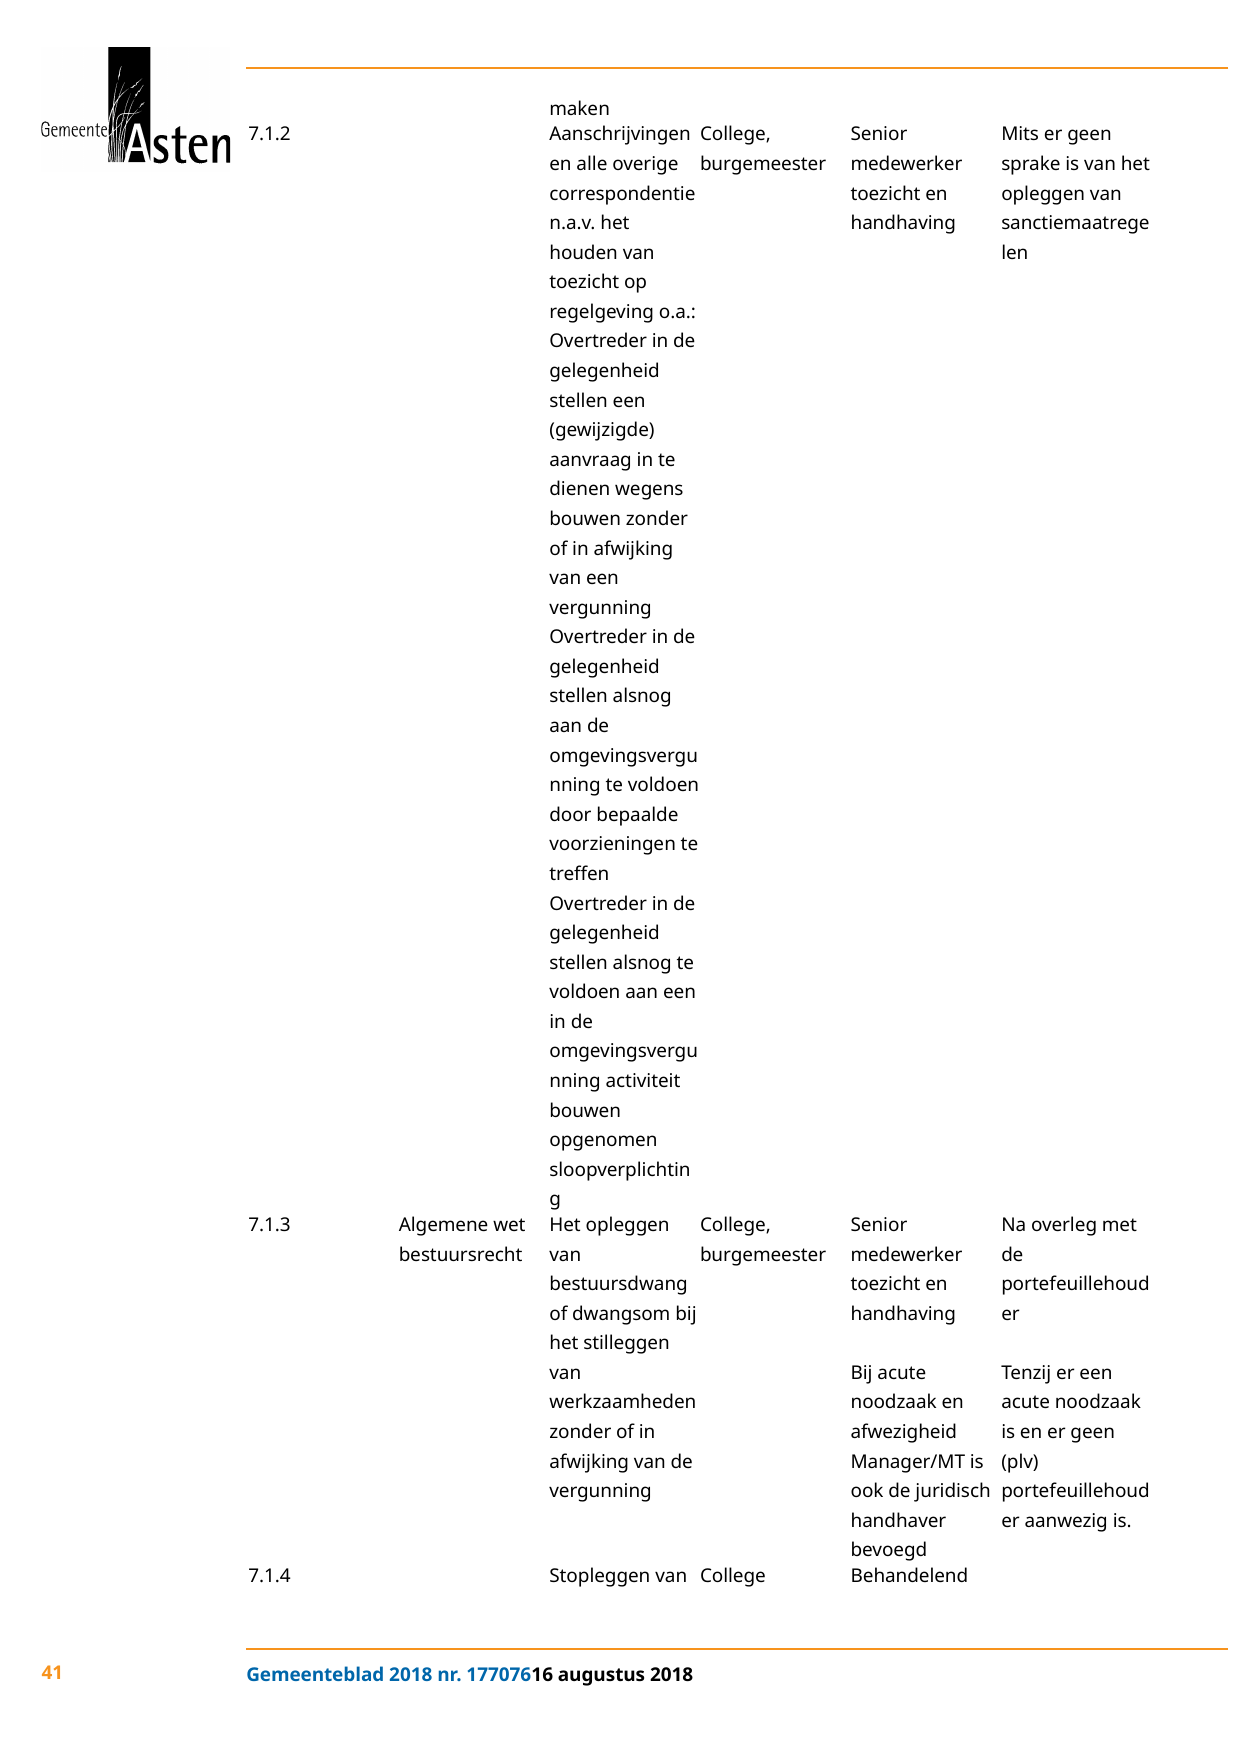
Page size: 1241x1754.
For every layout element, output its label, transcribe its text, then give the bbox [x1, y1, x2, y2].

table_cell [1001, 1563, 1152, 1588]
table_cell [399, 121, 549, 1211]
table_cell maken [549, 95, 700, 121]
table_cell Na overleg met de portefeuillehouder Tenzij er een acute noodzaak is en er geen (plv) portefeuillehouder aanwezig is. [1001, 1211, 1152, 1562]
table_cell Het opleggen van bestuursdwang of dwangsom bij het stilleggen van werkzaamheden zonder of in afwijking van de vergunning [549, 1211, 700, 1562]
table_cell College, burgemeester [700, 121, 850, 1211]
table_cell Mits er geen sprake is van het opleggen van sanctiemaatregelen [1001, 121, 1152, 1211]
table_cell [248, 95, 398, 121]
table_cell [1001, 95, 1152, 121]
table_cell 7.1.4 [248, 1563, 398, 1588]
table_cell [700, 95, 850, 121]
table_cell Behandelend [850, 1563, 1001, 1588]
table_cell 7.1.3 [248, 1211, 398, 1562]
picture [41, 47, 231, 172]
table_cell Senior medewerker toezicht en handhaving [850, 121, 1001, 1211]
table_cell Algemene wet bestuursrecht [399, 1211, 549, 1562]
table_cell [399, 1563, 549, 1588]
table_cell College, burgemeester [700, 1211, 850, 1562]
table_cell [399, 95, 549, 121]
table_cell Senior medewerker toezicht en handhaving Bij acute noodzaak en afwezigheid Manager/MT is ook de juridisch handhaver bevoegd [850, 1211, 1001, 1562]
table_cell College [700, 1563, 850, 1588]
table_cell Stopleggen van [549, 1563, 700, 1588]
table_cell [850, 95, 1001, 121]
table_cell Aanschrijvingen en alle overige correspondentie n.a.v. het houden van toezicht op regelgeving o.a.: Overtreder in de gelegenheid stellen een (gewijzigde) aanvraag in te dienen wegens bouwen zonder of in afwijking van een vergunning Overtreder in de gelegenheid stellen alsnog aan de omgevingsvergunning te voldoen door bepaalde voorzieningen te treffen Overtreder in de gelegenheid stellen alsnog te voldoen aan een in de omgevingsvergunning activiteit bouwen opgenomen sloopverplichting [549, 121, 700, 1211]
table_cell 7.1.2 [248, 121, 398, 1211]
